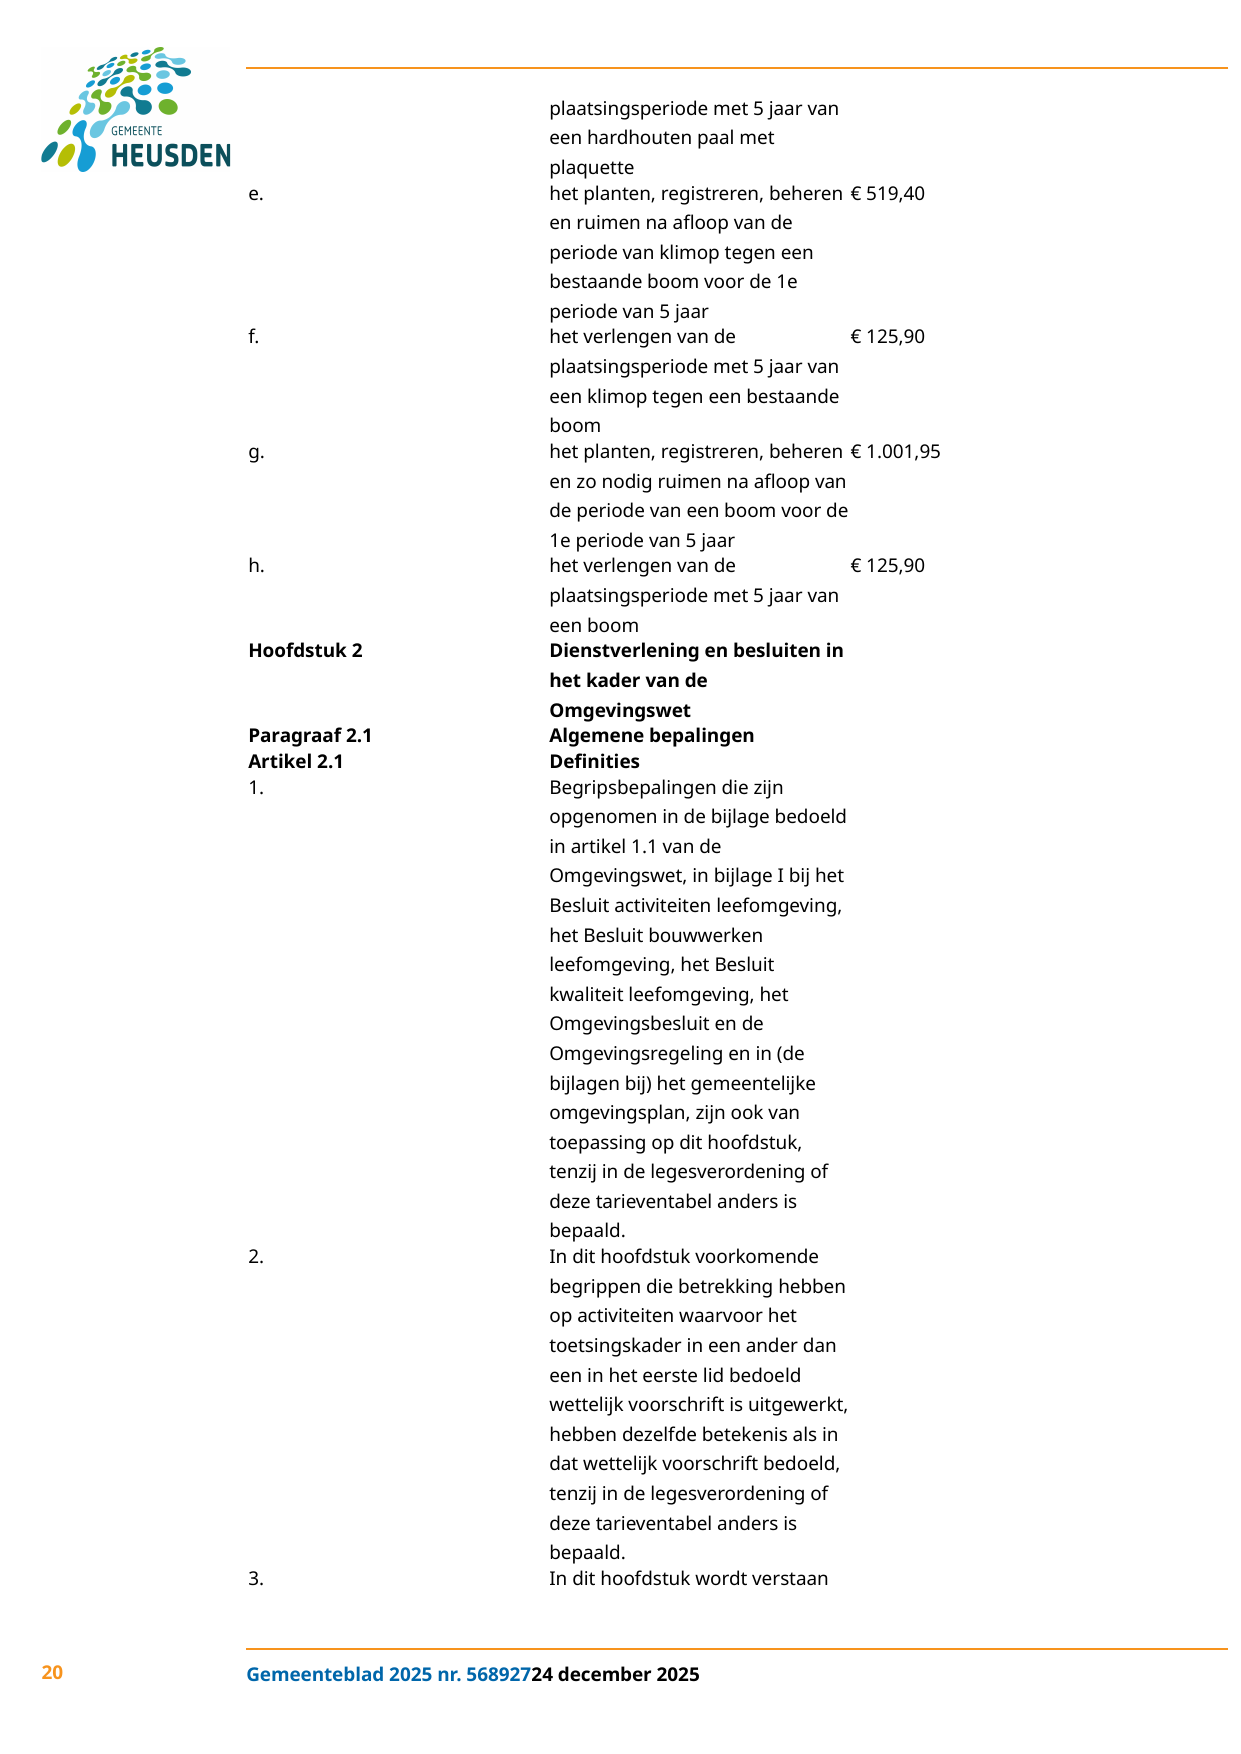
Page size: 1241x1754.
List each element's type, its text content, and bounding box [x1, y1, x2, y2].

table_cell het verlengen van de plaatsingsperiode met 5 jaar van een boom [549, 553, 850, 638]
table_cell e. [248, 180, 549, 324]
table_cell Algemene bepalingen [549, 723, 850, 748]
table_cell Artikel 2.1 [248, 748, 549, 774]
table_cell f. [248, 324, 549, 438]
table_cell het verlengen van de plaatsingsperiode met 5 jaar van een klimop tegen een bestaande boom [549, 324, 850, 438]
table_cell Dienstverlening en besluiten in het kader van de Omgevingswet [549, 638, 850, 722]
table_cell 2. [248, 1244, 549, 1565]
table_cell het planten, registreren, beheren en zo nodig ruimen na afloop van de periode van een boom voor de 1e periode van 5 jaar [549, 438, 850, 553]
table_cell h. [248, 553, 549, 638]
table_cell [248, 95, 549, 180]
table_cell In dit hoofdstuk wordt verstaan [549, 1565, 850, 1591]
table_cell € 519,40 [850, 180, 1152, 324]
table_cell Definities [549, 748, 850, 774]
table_cell het planten, registreren, beheren en ruimen na afloop van de periode van klimop tegen een bestaande boom voor de 1e periode van 5 jaar [549, 180, 850, 324]
table_cell Hoofdstuk 2 [248, 638, 549, 722]
table_cell Begripsbepalingen die zijn opgenomen in de bijlage bedoeld in artikel 1.1 van de Omgevingswet, in bijlage I bij het Besluit activiteiten leefomgeving, het Besluit bouwwerken leefomgeving, het Besluit kwaliteit leefomgeving, het Omgevingsbesluit en de Omgevingsregeling en in (de bijlagen bij) het gemeentelijke omgevingsplan, zijn ook van toepassing op dit hoofdstuk, tenzij in de legesverordening of deze tarieventabel anders is bepaald. [549, 774, 850, 1243]
table_cell In dit hoofdstuk voorkomende begrippen die betrekking hebben op activiteiten waarvoor het toetsingskader in een ander dan een in het eerste lid bedoeld wettelijk voorschrift is uitgewerkt, hebben dezelfde betekenis als in dat wettelijk voorschrift bedoeld, tenzij in de legesverordening of deze tarieventabel anders is bepaald. [549, 1244, 850, 1565]
table_cell [850, 774, 1152, 1243]
table_cell € 125,90 [850, 553, 1152, 638]
table_cell [850, 723, 1152, 748]
table_cell [850, 1565, 1152, 1591]
table_cell [850, 748, 1152, 774]
picture [41, 47, 231, 172]
table_cell € 1.001,95 [850, 438, 1152, 553]
table_cell plaatsingsperiode met 5 jaar van een hardhouten paal met plaquette [549, 95, 850, 180]
table_cell [850, 1244, 1152, 1565]
table_cell Paragraaf 2.1 [248, 723, 549, 748]
table_cell 1. [248, 774, 549, 1243]
table_cell g. [248, 438, 549, 553]
table_cell [850, 638, 1152, 722]
table_cell € 125,90 [850, 324, 1152, 438]
table_cell 3. [248, 1565, 549, 1591]
table_cell [850, 95, 1152, 180]
